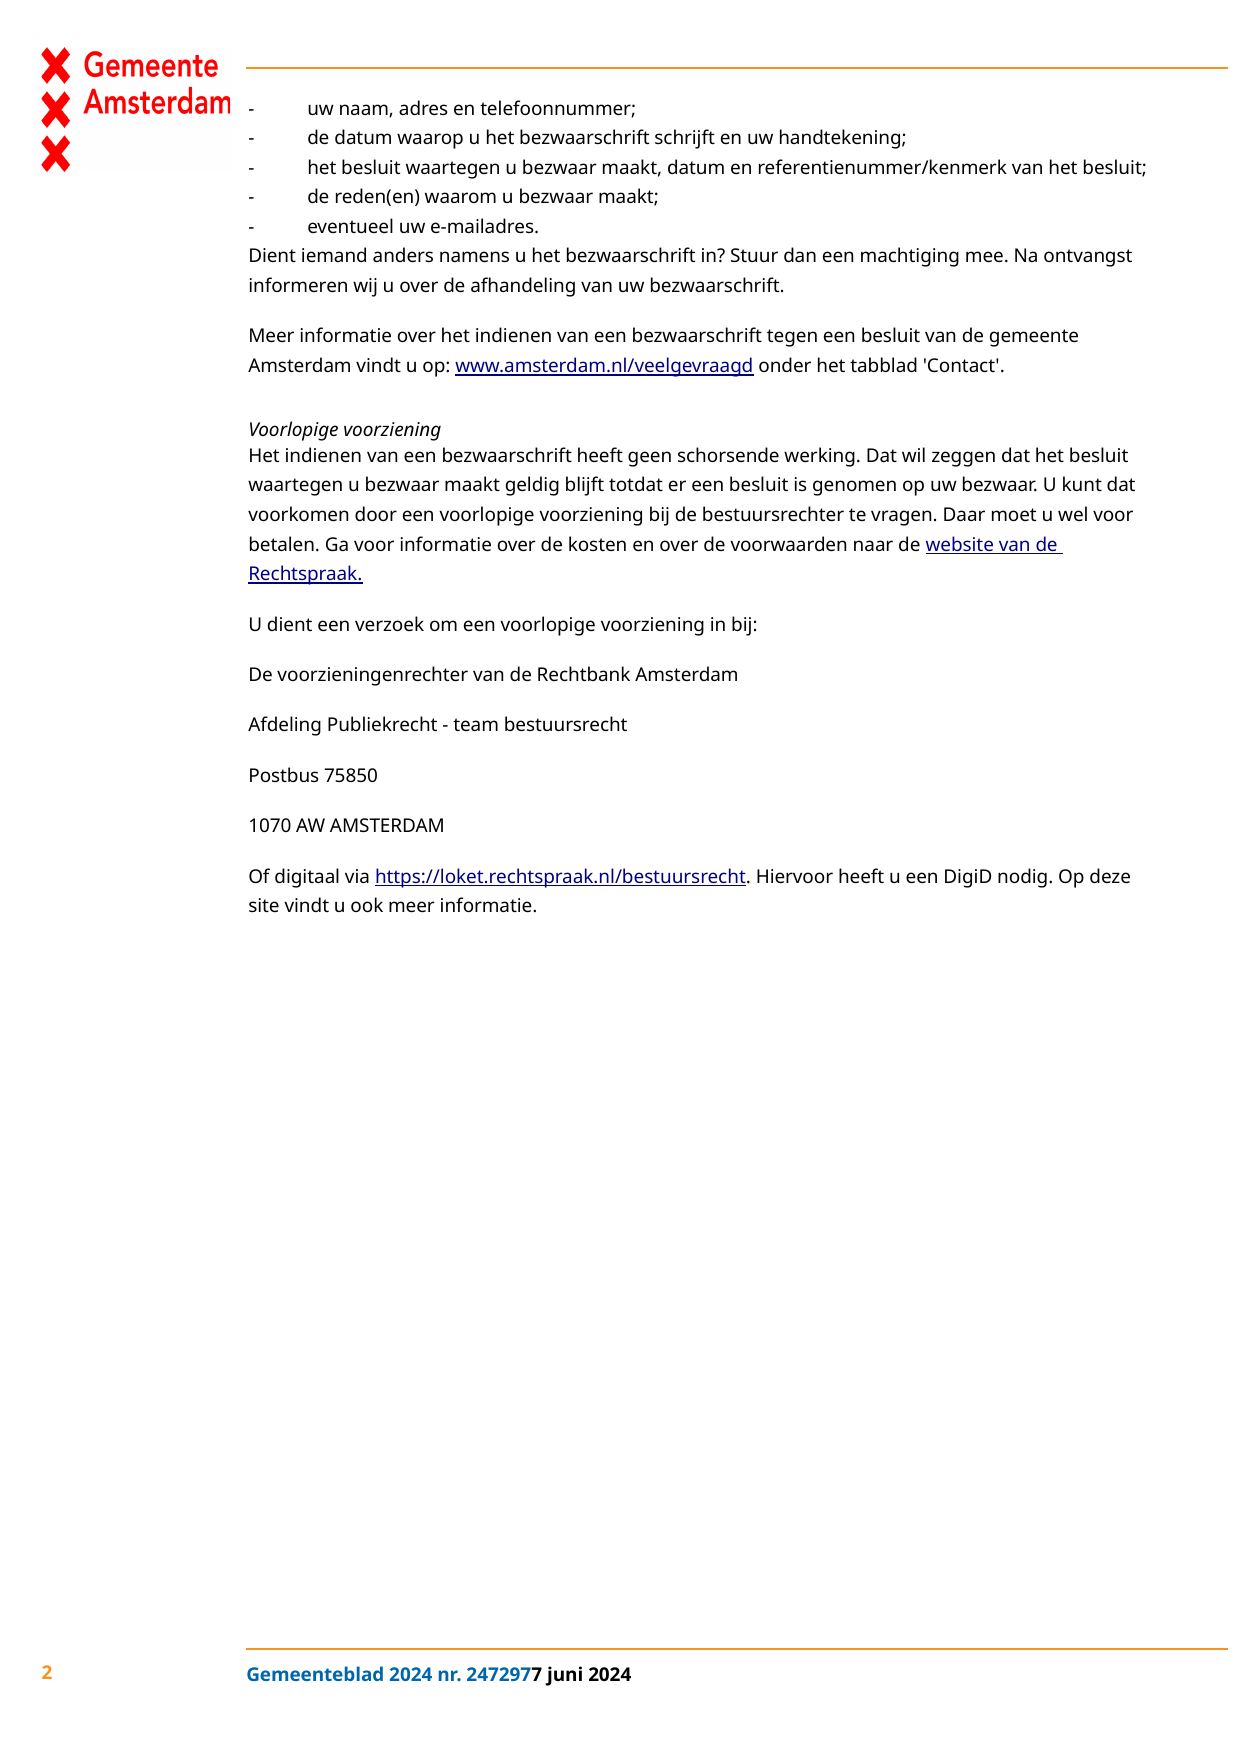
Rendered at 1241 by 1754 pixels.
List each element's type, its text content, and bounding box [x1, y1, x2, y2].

text 1070 AW AMSTERDAM [248, 812, 1152, 838]
text De voorzieningenrechter van de Rechtbank Amsterdam [248, 661, 1152, 687]
text Afdeling Publiekrecht - team bestuursrecht [248, 712, 1152, 737]
list uw naam, adres en telefoonnummer; [248, 95, 1152, 121]
list eventueel uw e-mailadres. [248, 213, 1152, 239]
text Of digitaal via https://loket.rechtspraak.nl/bestuursrecht. Hiervoor heeft u een DigiD nodig. Op deze site vindt u ook meer informatie. [248, 863, 1152, 918]
list de reden(en) waarom u bezwaar maakt; [248, 183, 1152, 209]
text Dient iemand anders namens u het bezwaarschrift in? Stuur dan een machtiging mee. Na ontvangst informeren wij u over de afhandeling van uw bezwaarschrift. [248, 243, 1152, 298]
text Het indienen van een bezwaarschrift heeft geen schorsende werking. Dat wil zeggen dat het besluit waartegen u bezwaar maakt geldig blijft totdat er een besluit is genomen op uw bezwaar. U kunt dat voorkomen door een voorlopige voorziening bij de bestuursrechter te vragen. Daar moet u wel voor betalen. Ga voor informatie over de kosten en over de voorwaarden naar de website van de Rechtspraak. [248, 442, 1152, 586]
text Voorlopige voorziening [248, 416, 1152, 442]
list het besluit waartegen u bezwaar maakt, datum en referentienummer/kenmerk van het besluit; [248, 154, 1152, 180]
picture [41, 47, 231, 172]
text Meer informatie over het indienen van een bezwaarschrift tegen een besluit van de gemeente Amsterdam vindt u op: www.amsterdam.nl/veelgevraagd onder het tabblad 'Contact'. [248, 323, 1152, 378]
text Postbus 75850 [248, 762, 1152, 788]
list de datum waarop u het bezwaarschrift schrijft en uw handtekening; [248, 124, 1152, 150]
text U dient een verzoek om een voorlopige voorziening in bij: [248, 611, 1152, 636]
